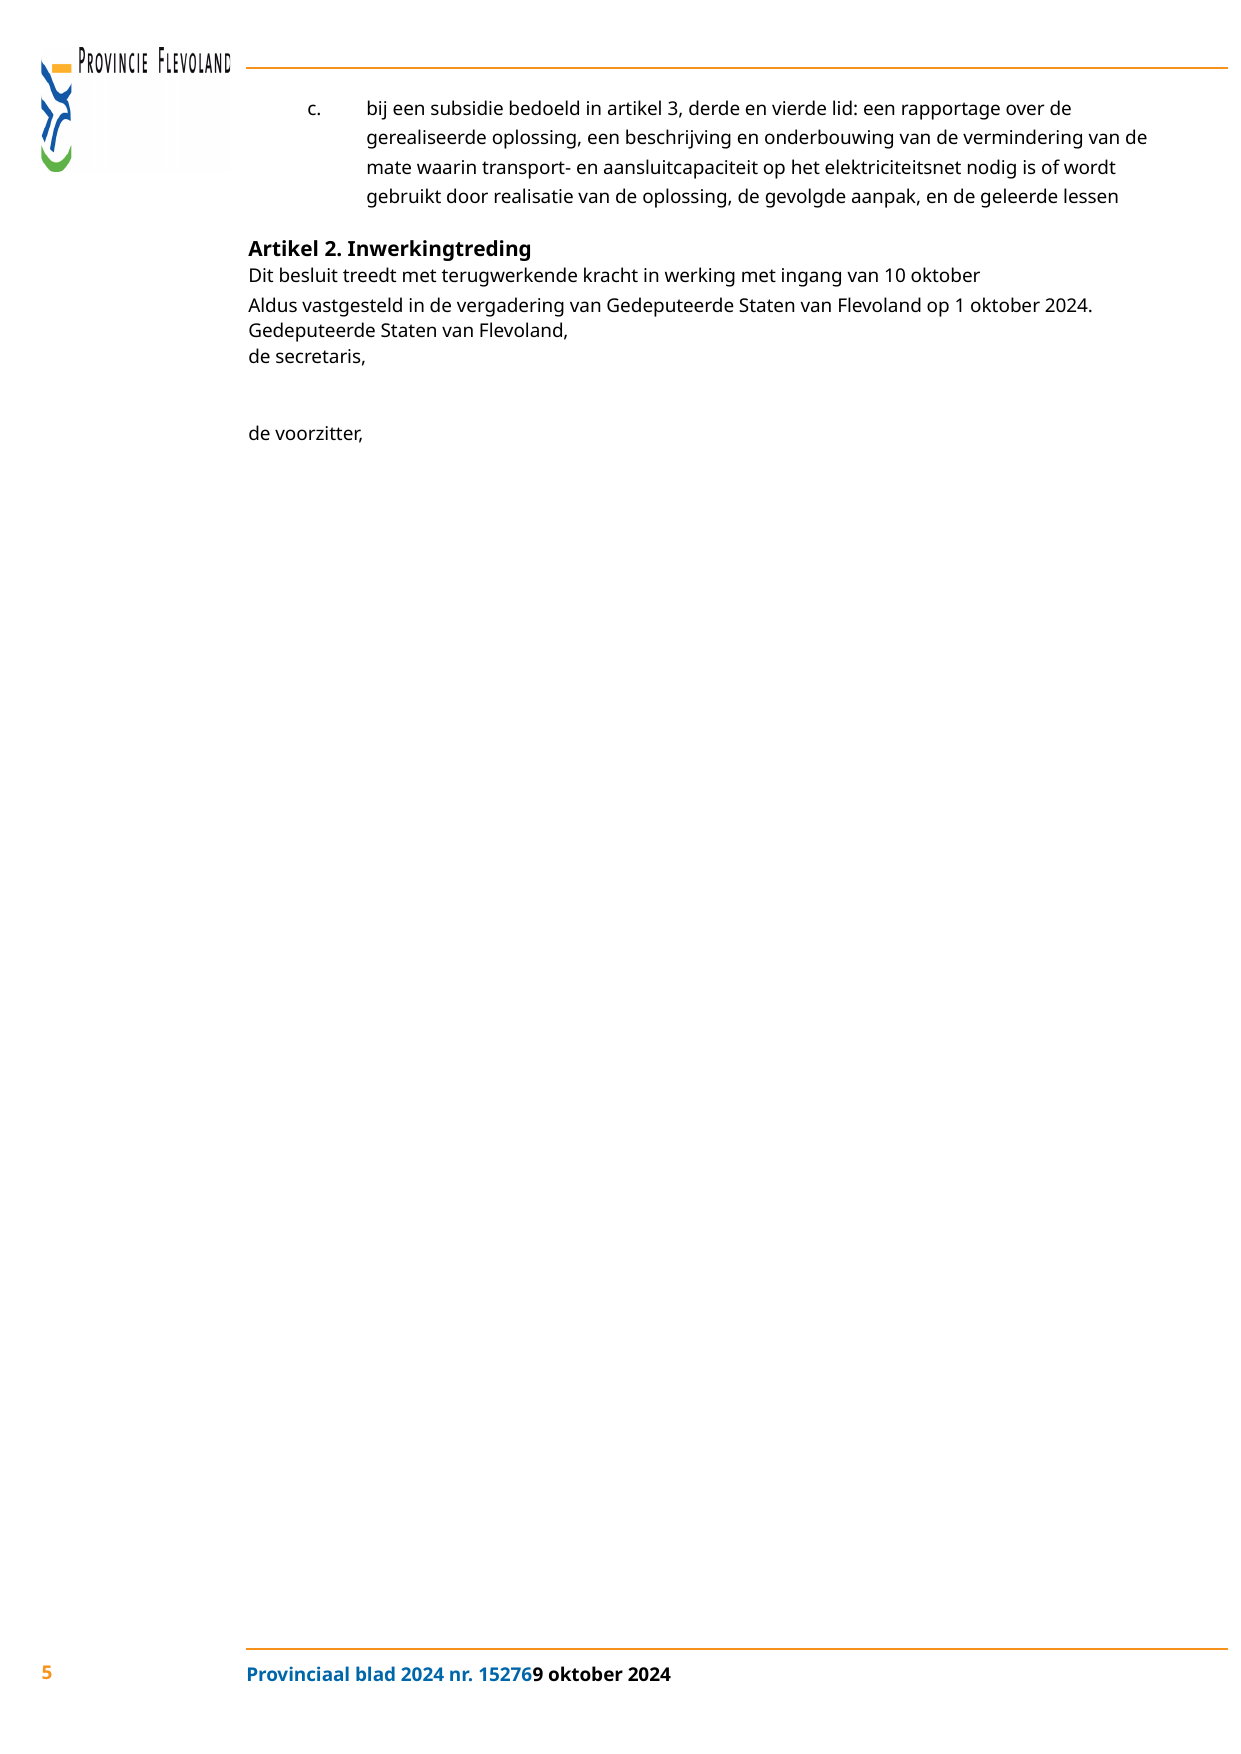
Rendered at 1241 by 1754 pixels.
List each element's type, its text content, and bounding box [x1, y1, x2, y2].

text Aldus vastgesteld in de vergadering van Gedeputeerde Staten van Flevoland op 1 oktober 2024. [248, 292, 1152, 318]
picture [41, 47, 231, 172]
text Gedeputeerde Staten van Flevoland, [248, 318, 1152, 343]
list bij een subsidie bedoeld in artikel 3, derde en vierde lid: een rapportage over de gerealiseerde oplossing, een beschrijving en onderbouwing van de vermindering van de mate waarin transport- en aansluitcapaciteit op het elektriciteitsnet nodig is of wordt gebruikt door realisatie van de oplossing, de gevolgde aanpak, en de geleerde lessen [307, 95, 1152, 209]
text Dit besluit treedt met terugwerkende kracht in werking met ingang van 10 oktober [248, 262, 1152, 288]
text Artikel 2. Inwerkingtreding [248, 234, 1152, 262]
text de secretaris, [248, 343, 1152, 369]
text de voorzitter, [248, 421, 1152, 446]
